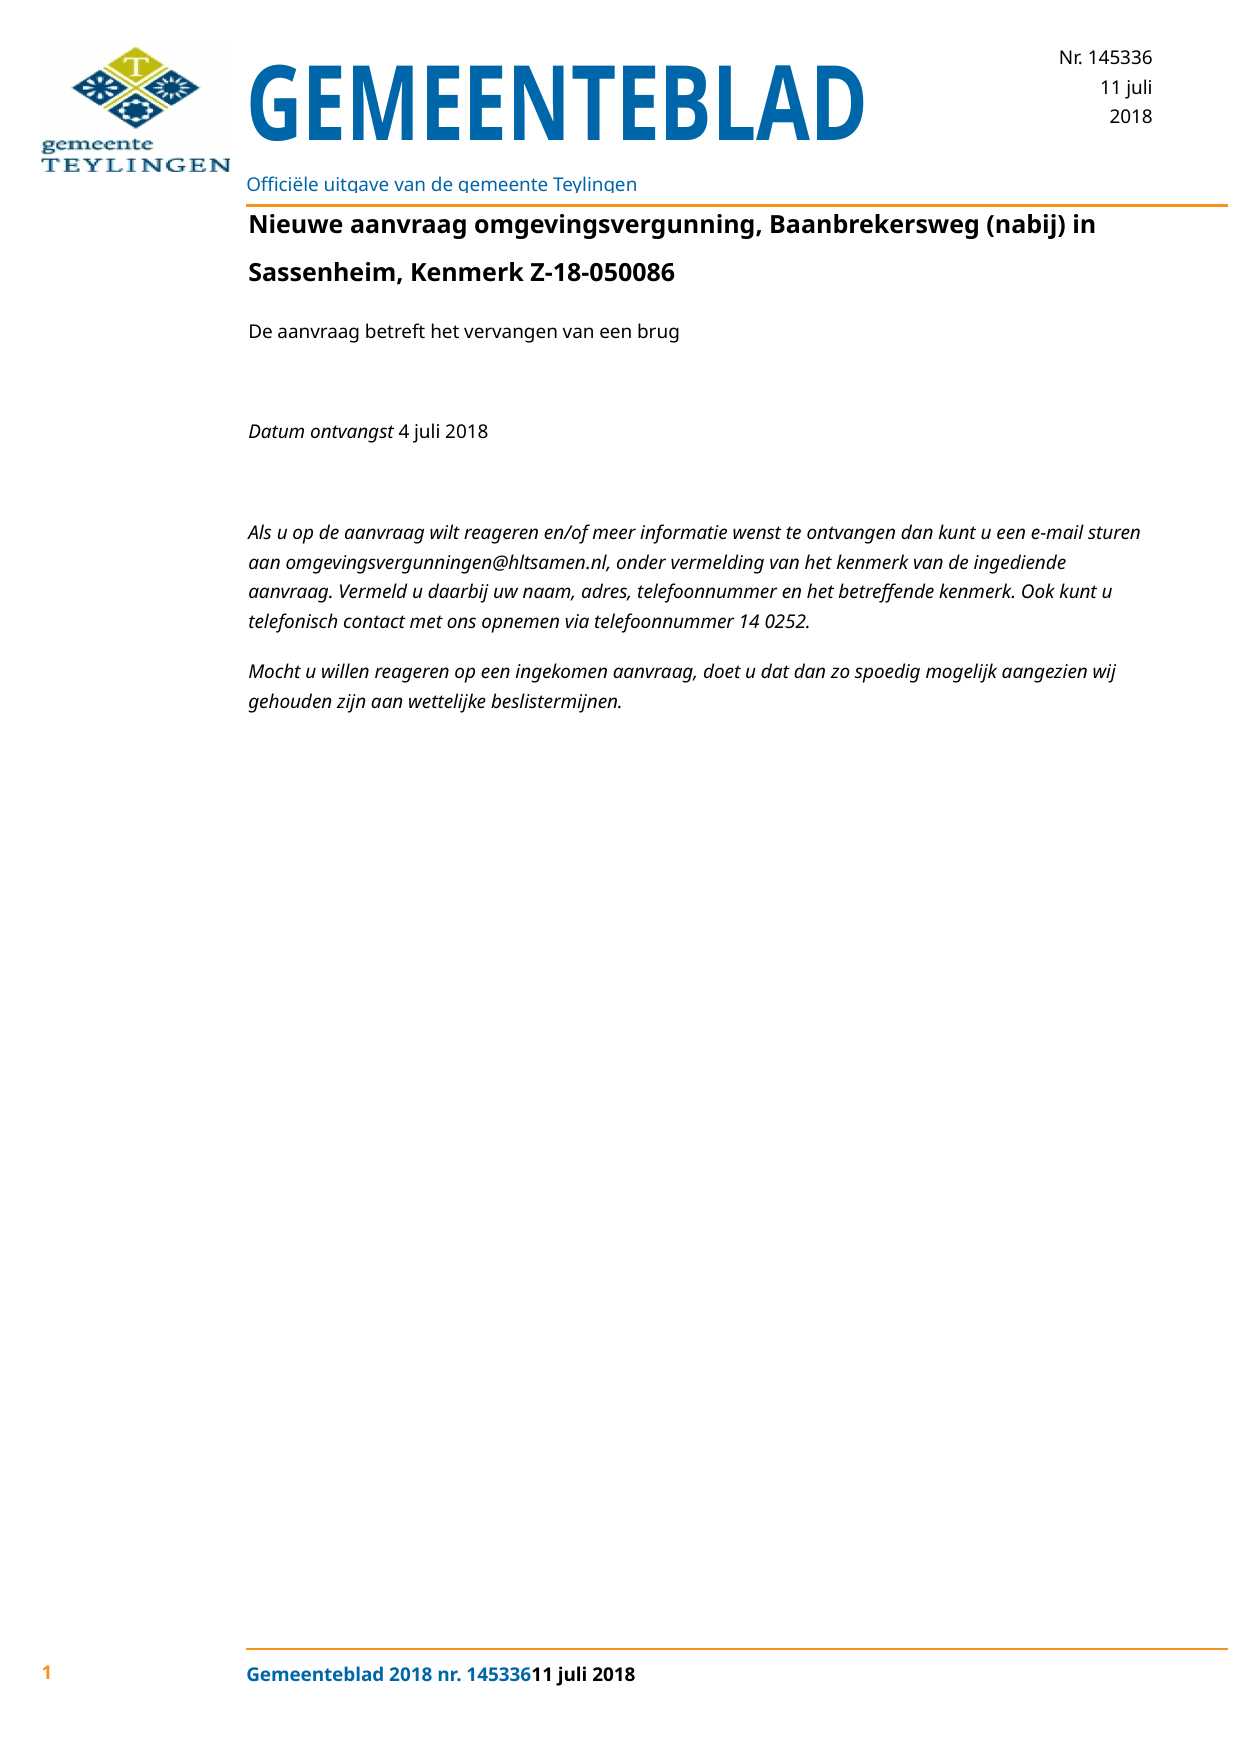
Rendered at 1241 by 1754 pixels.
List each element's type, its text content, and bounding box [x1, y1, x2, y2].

text Als u op de aanvraag wilt reageren en/of meer informatie wenst te ontvangen dan kunt u een e-mail sturen aan omgevingsvergunningen@hltsamen.nl, onder vermelding van het kenmerk van de ingediende aanvraag. Vermeld u daarbij uw naam, adres, telefoonnummer en het betreffende kenmerk. Ook kunt u telefonisch contact met ons opnemen via telefoonnummer 14 0252. [248, 519, 1152, 634]
text Nieuwe aanvraag omgevingsvergunning, Baanbrekersweg (nabij) in Sassenheim, Kenmerk Z-18-050086 [248, 207, 1152, 288]
text Mocht u willen reageren op een ingekomen aanvraag, doet u dat dan zo spoedig mogelijk aangezien wij gehouden zijn aan wettelijke beslistermijnen. [248, 659, 1152, 714]
text De aanvraag betreft het vervangen van een brug [248, 318, 1152, 344]
picture [41, 47, 231, 172]
text Datum ontvangst 4 juli 2018 [248, 419, 1152, 444]
